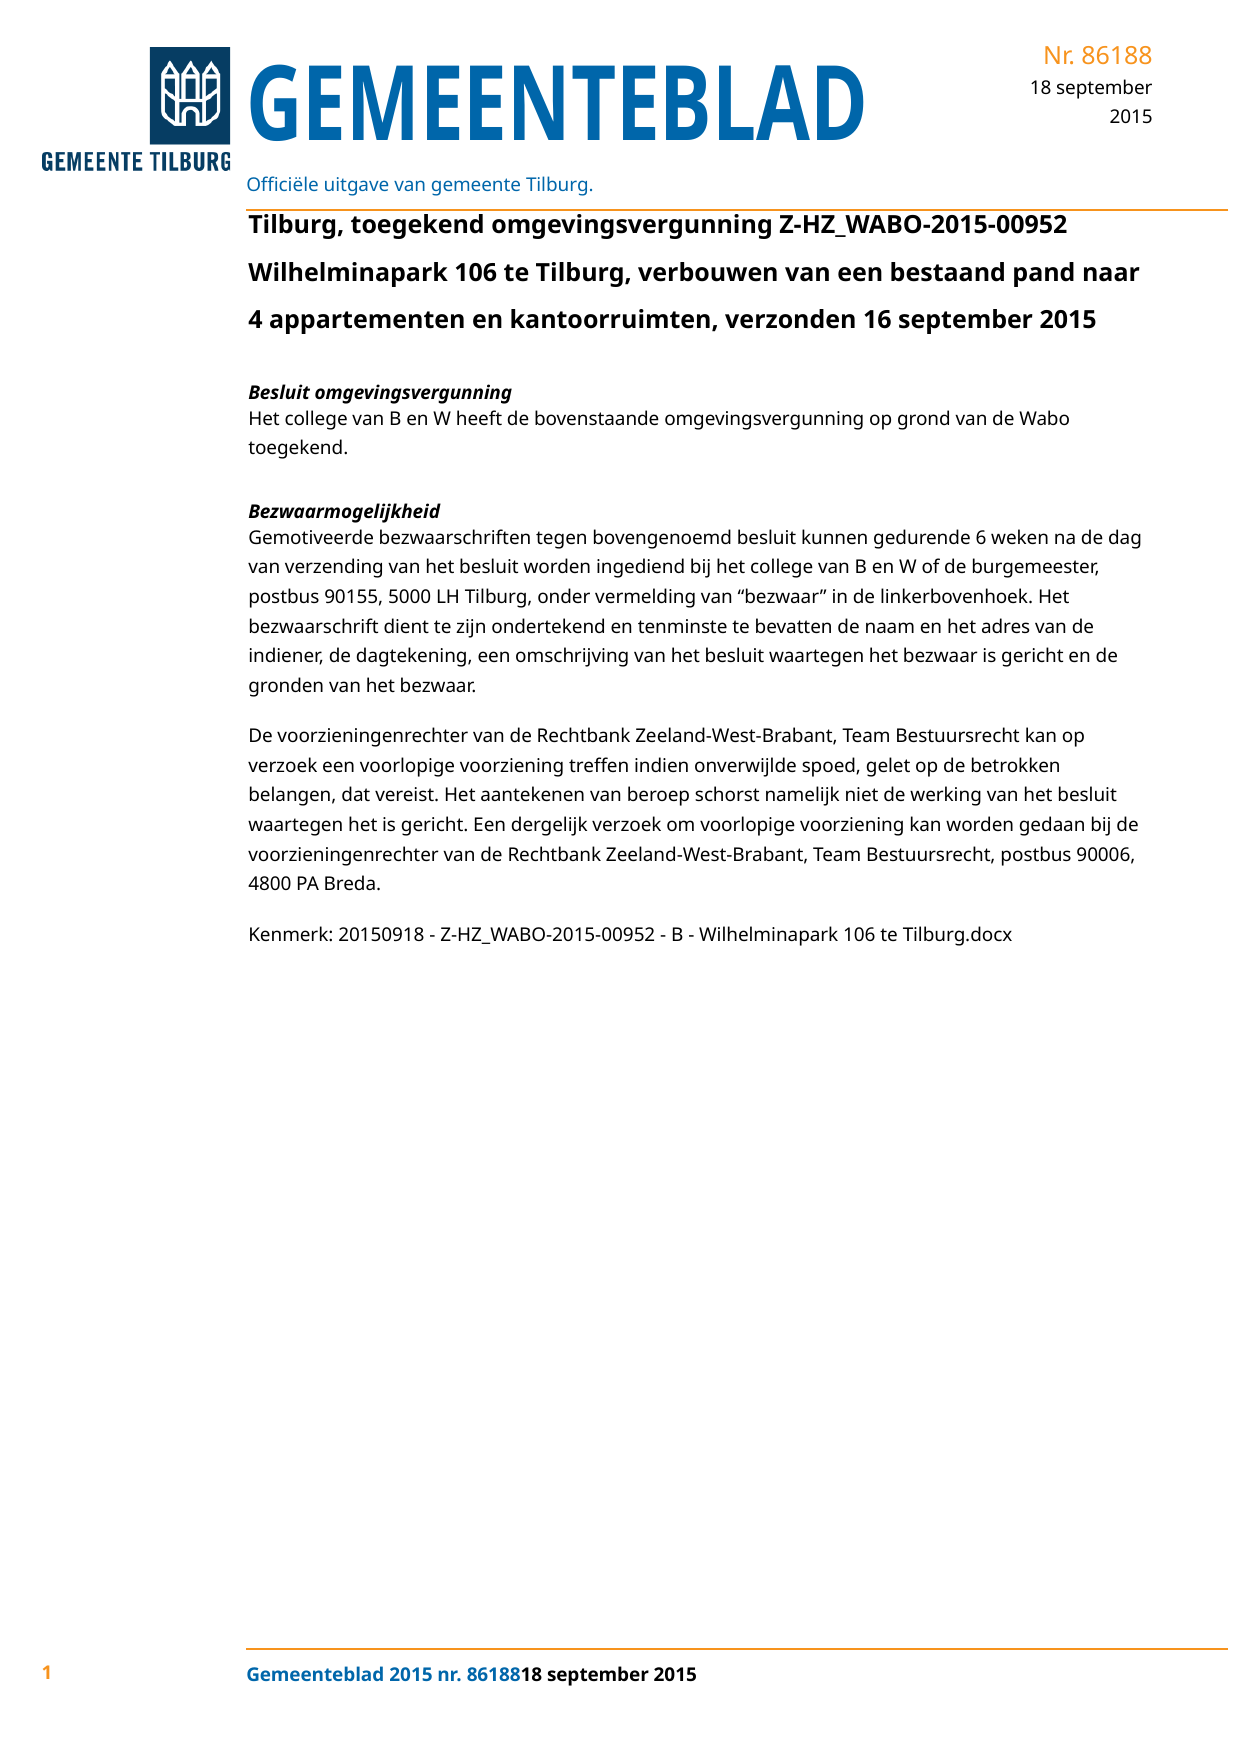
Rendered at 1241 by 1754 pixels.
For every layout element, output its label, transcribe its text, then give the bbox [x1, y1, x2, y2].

text Het college van B en W heeft de bovenstaande omgevingsvergunning op grond van de Wabo toegekend. [248, 405, 1152, 460]
text Tilburg, toegekend omgevingsvergunning Z-HZ_WABO-2015-00952 Wilhelminapark 106 te Tilburg, verbouwen van een bestaand pand naar 4 appartementen en kantoorruimten, verzonden 16 september 2015 [248, 211, 1152, 336]
text Kenmerk: 20150918 - Z-HZ_WABO-2015-00952 - B - Wilhelminapark 106 te Tilburg.docx [248, 921, 1152, 946]
text Gemotiveerde bezwaarschriften tegen bovengenoemd besluit kunnen gedurende 6 weken na de dag van verzending van het besluit worden ingediend bij het college van B en W of de burgemeester, postbus 90155, 5000 LH Tilburg, onder vermelding van “bezwaar” in de linkerbovenhoek. Het bezwaarschrift dient te zijn ondertekend en tenminste te bevatten de naam en het adres van de indiener, de dagtekening, een omschrijving van het besluit waartegen het bezwaar is gericht en de gronden van het bezwaar. [248, 524, 1152, 698]
text Besluit omgevingsvergunning [248, 379, 1152, 405]
text De voorzieningenrechter van de Rechtbank Zeeland-West-Brabant, Team Bestuursrecht kan op verzoek een voorlopige voorziening treffen indien onverwijlde spoed, gelet op de betrokken belangen, dat vereist. Het aantekenen van beroep schorst namelijk niet de werking van het besluit waartegen het is gericht. Een dergelijk verzoek om voorlopige voorziening kan worden gedaan bij de voorzieningenrechter van de Rechtbank Zeeland-West-Brabant, Team Bestuursrecht, postbus 90006, 4800 PA Breda. [248, 722, 1152, 896]
picture [41, 47, 231, 172]
text Bezwaarmogelijkheid [248, 498, 1152, 524]
